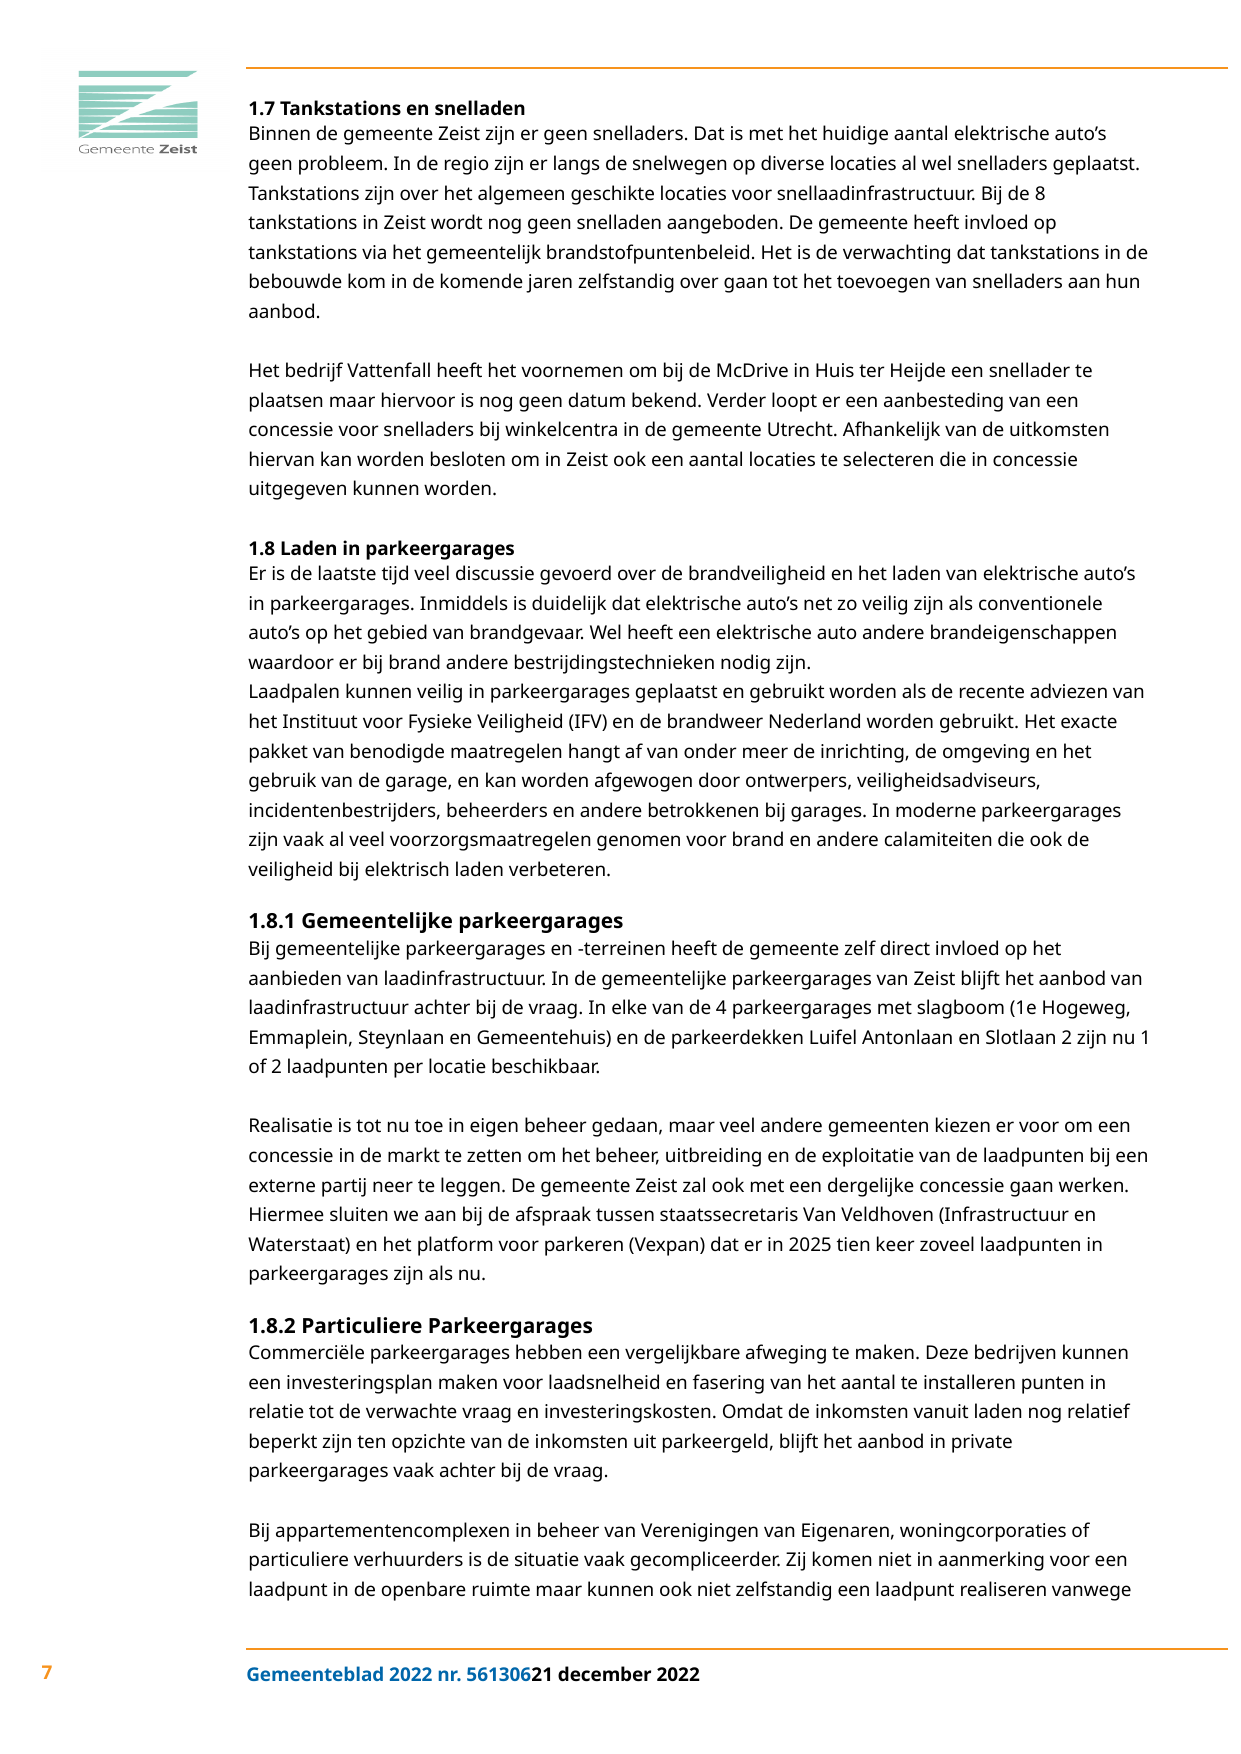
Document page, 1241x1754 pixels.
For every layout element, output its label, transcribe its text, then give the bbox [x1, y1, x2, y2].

text Bij appartementencomplexen in beheer van Verenigingen van Eigenaren, woningcorporaties of particuliere verhuurders is de situatie vaak gecompliceerder. Zij komen niet in aanmerking voor een laadpunt in de openbare ruimte maar kunnen ook niet zelfstandig een laadpunt realiseren vanwege [248, 1517, 1152, 1602]
picture [41, 47, 231, 172]
text Tankstations zijn over het algemeen geschikte locaties voor snellaadinfrastructuur. Bij de 8 tankstations in Zeist wordt nog geen snelladen aangeboden. De gemeente heeft invloed op tankstations via het gemeentelijk brandstofpuntenbeleid. Het is de verwachting dat tankstations in de bebouwde kom in de komende jaren zelfstandig over gaan tot het toevoegen van snelladers aan hun aanbod. [248, 180, 1152, 324]
text Er is de laatste tijd veel discussie gevoerd over de brandveiligheid en het laden van elektrische auto’s in parkeergarages. Inmiddels is duidelijk dat elektrische auto’s net zo veilig zijn als conventionele auto’s op het gebied van brandgevaar. Wel heeft een elektrische auto andere brandeigenschappen waardoor er bij brand andere bestrijdingstechnieken nodig zijn. [248, 560, 1152, 675]
text Het bedrijf Vattenfall heeft het voornemen om bij de McDrive in Huis ter Heijde een snellader te plaatsen maar hiervoor is nog geen datum bekend. Verder loopt er een aanbesteding van een concessie voor snelladers bij winkelcentra in de gemeente Utrecht. Afhankelijk van de uitkomsten hiervan kan worden besloten om in Zeist ook een aantal locaties te selecteren die in concessie uitgegeven kunnen worden. [248, 357, 1152, 501]
text 1.7 Tankstations en snelladen [248, 95, 1152, 121]
text 1.8.1 Gemeentelijke parkeergarages [248, 907, 1152, 935]
text 1.8.2 Particuliere Parkeergarages [248, 1311, 1152, 1339]
text 1.8 Laden in parkeergarages [248, 535, 1152, 560]
text Binnen de gemeente Zeist zijn er geen snelladers. Dat is met het huidige aantal elektrische auto’s geen probleem. In de regio zijn er langs de snelwegen op diverse locaties al wel snelladers geplaatst. [248, 121, 1152, 176]
text Realisatie is tot nu toe in eigen beheer gedaan, maar veel andere gemeenten kiezen er voor om een concessie in de markt te zetten om het beheer, uitbreiding en de exploitatie van de laadpunten bij een externe partij neer te leggen. De gemeente Zeist zal ook met een dergelijke concessie gaan werken. Hiermee sluiten we aan bij de afspraak tussen staatssecretaris Van Veldhoven (Infrastructuur en Waterstaat) en het platform voor parkeren (Vexpan) dat er in 2025 tien keer zoveel laadpunten in parkeergarages zijn als nu. [248, 1113, 1152, 1286]
text Commerciële parkeergarages hebben een vergelijkbare afweging te maken. Deze bedrijven kunnen een investeringsplan maken voor laadsnelheid en fasering van het aantal te installeren punten in relatie tot de verwachte vraag en investeringskosten. Omdat de inkomsten vanuit laden nog relatief beperkt zijn ten opzichte van de inkomsten uit parkeergeld, blijft het aanbod in private parkeergarages vaak achter bij de vraag. [248, 1339, 1152, 1483]
text Bij gemeentelijke parkeergarages en -terreinen heeft de gemeente zelf direct invloed op het aanbieden van laadinfrastructuur. In de gemeentelijke parkeergarages van Zeist blijft het aanbod van laadinfrastructuur achter bij de vraag. In elke van de 4 parkeergarages met slagboom (1e Hogeweg, Emmaplein, Steynlaan en Gemeentehuis) en de parkeerdekken Luifel Antonlaan en Slotlaan 2 zijn nu 1 of 2 laadpunten per locatie beschikbaar. [248, 935, 1152, 1079]
text Laadpalen kunnen veilig in parkeergarages geplaatst en gebruikt worden als de recente adviezen van het Instituut voor Fysieke Veiligheid (IFV) en de brandweer Nederland worden gebruikt. Het exacte pakket van benodigde maatregelen hangt af van onder meer de inrichting, de omgeving en het gebruik van de garage, en kan worden afgewogen door ontwerpers, veiligheidsadviseurs, incidentenbestrijders, beheerders en andere betrokkenen bij garages. In moderne parkeergarages zijn vaak al veel voorzorgsmaatregelen genomen voor brand en andere calamiteiten die ook de veiligheid bij elektrisch laden verbeteren. [248, 679, 1152, 882]
